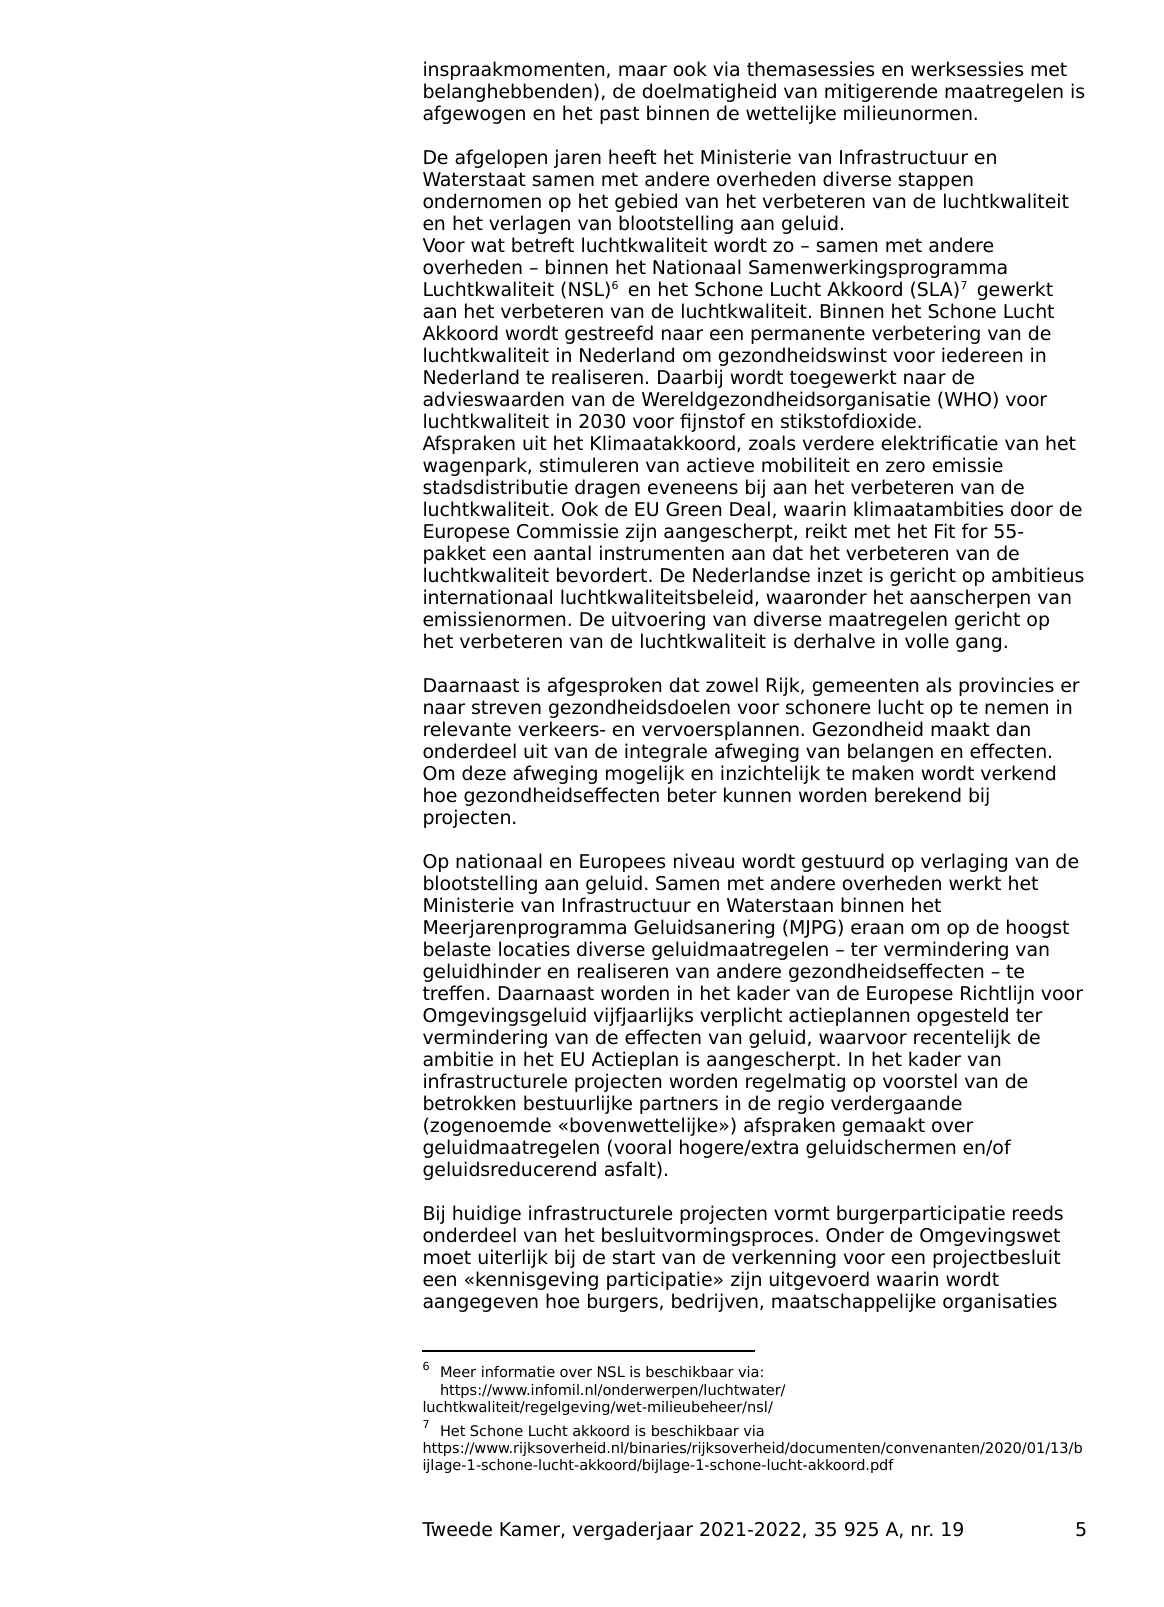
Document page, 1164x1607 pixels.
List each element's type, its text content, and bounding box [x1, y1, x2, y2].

text Het Schone Lucht akkoord is beschikbaar via [422, 1418, 1087, 1441]
text Bij huidige infrastructurele projecten vormt burgerparticipatie reeds onderdeel van het besluitvormingsproces. Onder de Omgevingswet moet uiterlijk bij de start van de verkenning voor een projectbesluit een «kennisgeving participatie» zijn uitgevoerd waarin wordt aangegeven hoe burgers, bedrijven, maatschappelijke organisaties [422, 1203, 1087, 1313]
text Meer informatie over NSL is beschikbaar via: https://www.infomil.nl/onderwerpen/luchtwater/ [422, 1360, 1087, 1399]
text https://www.rijksoverheid.nl/binaries/rijksoverheid/documenten/convenanten/2020/01/13/b [422, 1441, 1087, 1457]
text Op nationaal en Europees niveau wordt gestuurd op verlaging van de blootstelling aan geluid. Samen met andere overheden werkt het Ministerie van Infrastructuur en Waterstaan binnen het Meerjarenprogramma Geluidsanering (MJPG) eraan om op de hoogst belaste locaties diverse geluidmaatregelen – ter vermindering van geluidhinder en realiseren van andere gezondheidseffecten – te treffen. Daarnaast worden in het kader van de Europese Richtlijn voor Omgevingsgeluid vijfjaarlijks verplicht actieplannen opgesteld ter vermindering van de effecten van geluid, waarvoor recentelijk de ambitie in het EU Actieplan is aangescherpt. In het kader van infrastructurele projecten worden regelmatig op voorstel van de betrokken bestuurlijke partners in de regio verdergaande (zogenoemde «bovenwettelijke») afspraken gemaakt over geluidmaatregelen (vooral hogere/extra geluidschermen en/of geluidsreducerend asfalt). [422, 851, 1087, 1181]
text inspraakmomenten, maar ook via themasessies en werksessies met belanghebbenden), de doelmatigheid van mitigerende maatregelen is afgewogen en het past binnen de wettelijke milieunormen. [422, 59, 1087, 125]
text De afgelopen jaren heeft het Ministerie van Infrastructuur en Waterstaat samen met andere overheden diverse stappen ondernomen op het gebied van het verbeteren van de luchtkwaliteit en het verlagen van blootstelling aan geluid. [422, 147, 1087, 235]
text ijlage-1-schone-lucht-akkoord/bijlage-1-schone-lucht-akkoord.pdf [422, 1457, 1087, 1474]
text Daarnaast is afgesproken dat zowel Rijk, gemeenten als provincies er naar streven gezondheidsdoelen voor schonere lucht op te nemen in relevante verkeers- en vervoersplannen. Gezondheid maakt dan onderdeel uit van de integrale afweging van belangen en effecten. Om deze afweging mogelijk en inzichtelijk te maken wordt verkend hoe gezondheidseffecten beter kunnen worden berekend bij projecten. [422, 675, 1087, 829]
text Voor wat betreft luchtkwaliteit wordt zo – samen met andere overheden – binnen het Nationaal Samenwerkingsprogramma Luchtkwaliteit (NSL) en het Schone Lucht Akkoord (SLA) gewerkt aan het verbeteren van de luchtkwaliteit. Binnen het Schone Lucht Akkoord wordt gestreefd naar een permanente verbetering van de luchtkwaliteit in Nederland om gezondheidswinst voor iedereen in Nederland te realiseren. Daarbij wordt toegewerkt naar de advieswaarden van de Wereldgezondheidsorganisatie (WHO) voor luchtkwaliteit in 2030 voor fijnstof en stikstofdioxide. [422, 235, 1087, 433]
text luchtkwaliteit/regelgeving/wet-milieubeheer/nsl/ [422, 1399, 1087, 1416]
text Afspraken uit het Klimaatakkoord, zoals verdere elektrificatie van het wagenpark, stimuleren van actieve mobiliteit en zero emissie stadsdistributie dragen eveneens bij aan het verbeteren van de luchtkwaliteit. Ook de EU Green Deal, waarin klimaatambities door de Europese Commissie zijn aangescherpt, reikt met het Fit for 55-pakket een aantal instrumenten aan dat het verbeteren van de luchtkwaliteit bevordert. De Nederlandse inzet is gericht op ambitieus internationaal luchtkwaliteitsbeleid, waaronder het aanscherpen van emissienormen. De uitvoering van diverse maatregelen gericht op het verbeteren van de luchtkwaliteit is derhalve in volle gang. [422, 433, 1087, 653]
